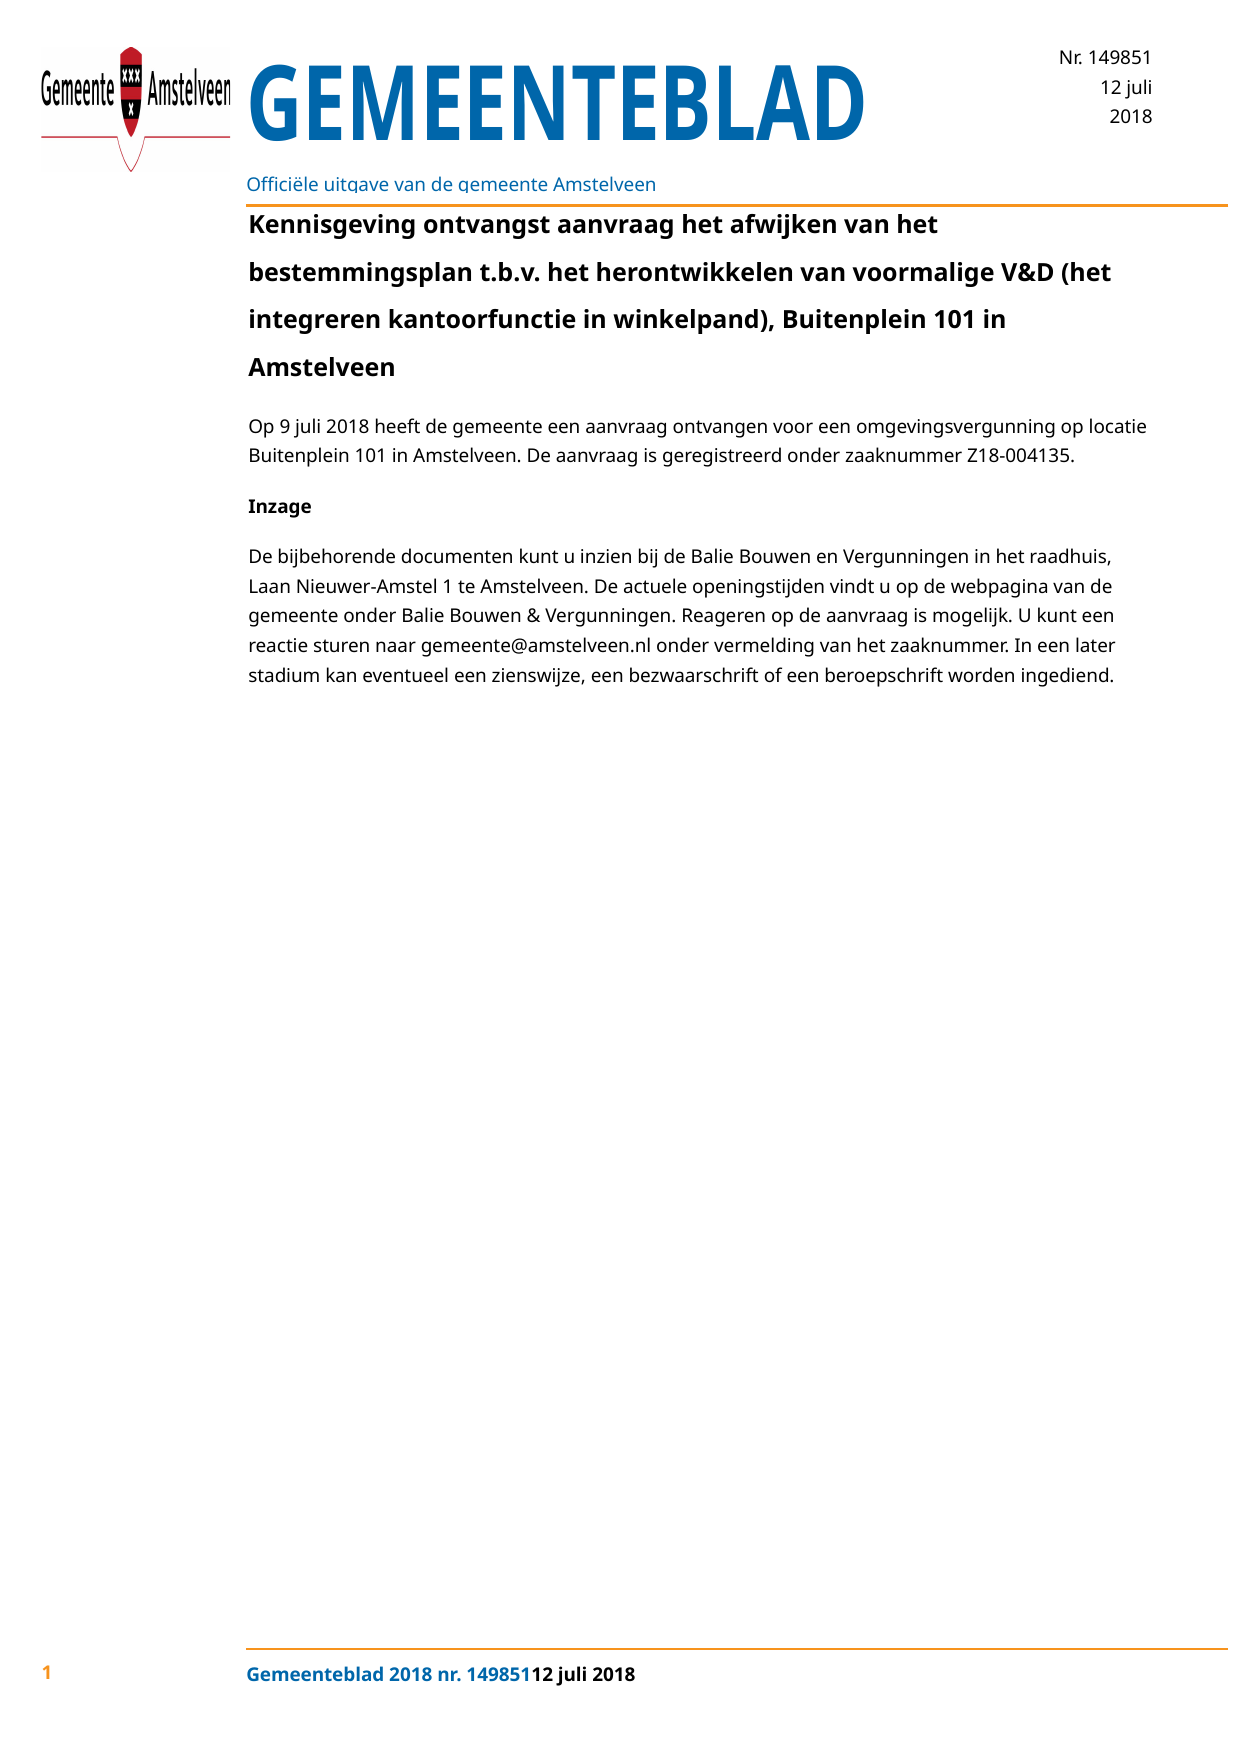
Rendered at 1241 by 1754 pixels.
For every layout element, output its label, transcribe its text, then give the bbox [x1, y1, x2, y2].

text Kennisgeving ontvangst aanvraag het afwijken van het bestemmingsplan t.b.v. het herontwikkelen van voormalige V&D (het integreren kantoorfunctie in winkelpand), Buitenplein 101 in Amstelveen [248, 207, 1152, 384]
text De bijbehorende documenten kunt u inzien bij de Balie Bouwen en Vergunningen in het raadhuis, Laan Nieuwer-Amstel 1 te Amstelveen. De actuele openingstijden vindt u op de webpagina van de gemeente onder Balie Bouwen & Vergunningen. Reageren op de aanvraag is mogelijk. U kunt een reactie sturen naar gemeente@amstelveen.nl onder vermelding van het zaaknummer. In een later stadium kan eventueel een zienswijze, een bezwaarschrift of een beroepschrift worden ingediend. [248, 543, 1152, 688]
text Op 9 juli 2018 heeft de gemeente een aanvraag ontvangen voor een omgevingsvergunning op locatie Buitenplein 101 in Amstelveen. De aanvraag is geregistreerd onder zaaknummer Z18-004135. [248, 413, 1152, 468]
picture [41, 47, 231, 172]
text Inzage [248, 493, 1152, 519]
